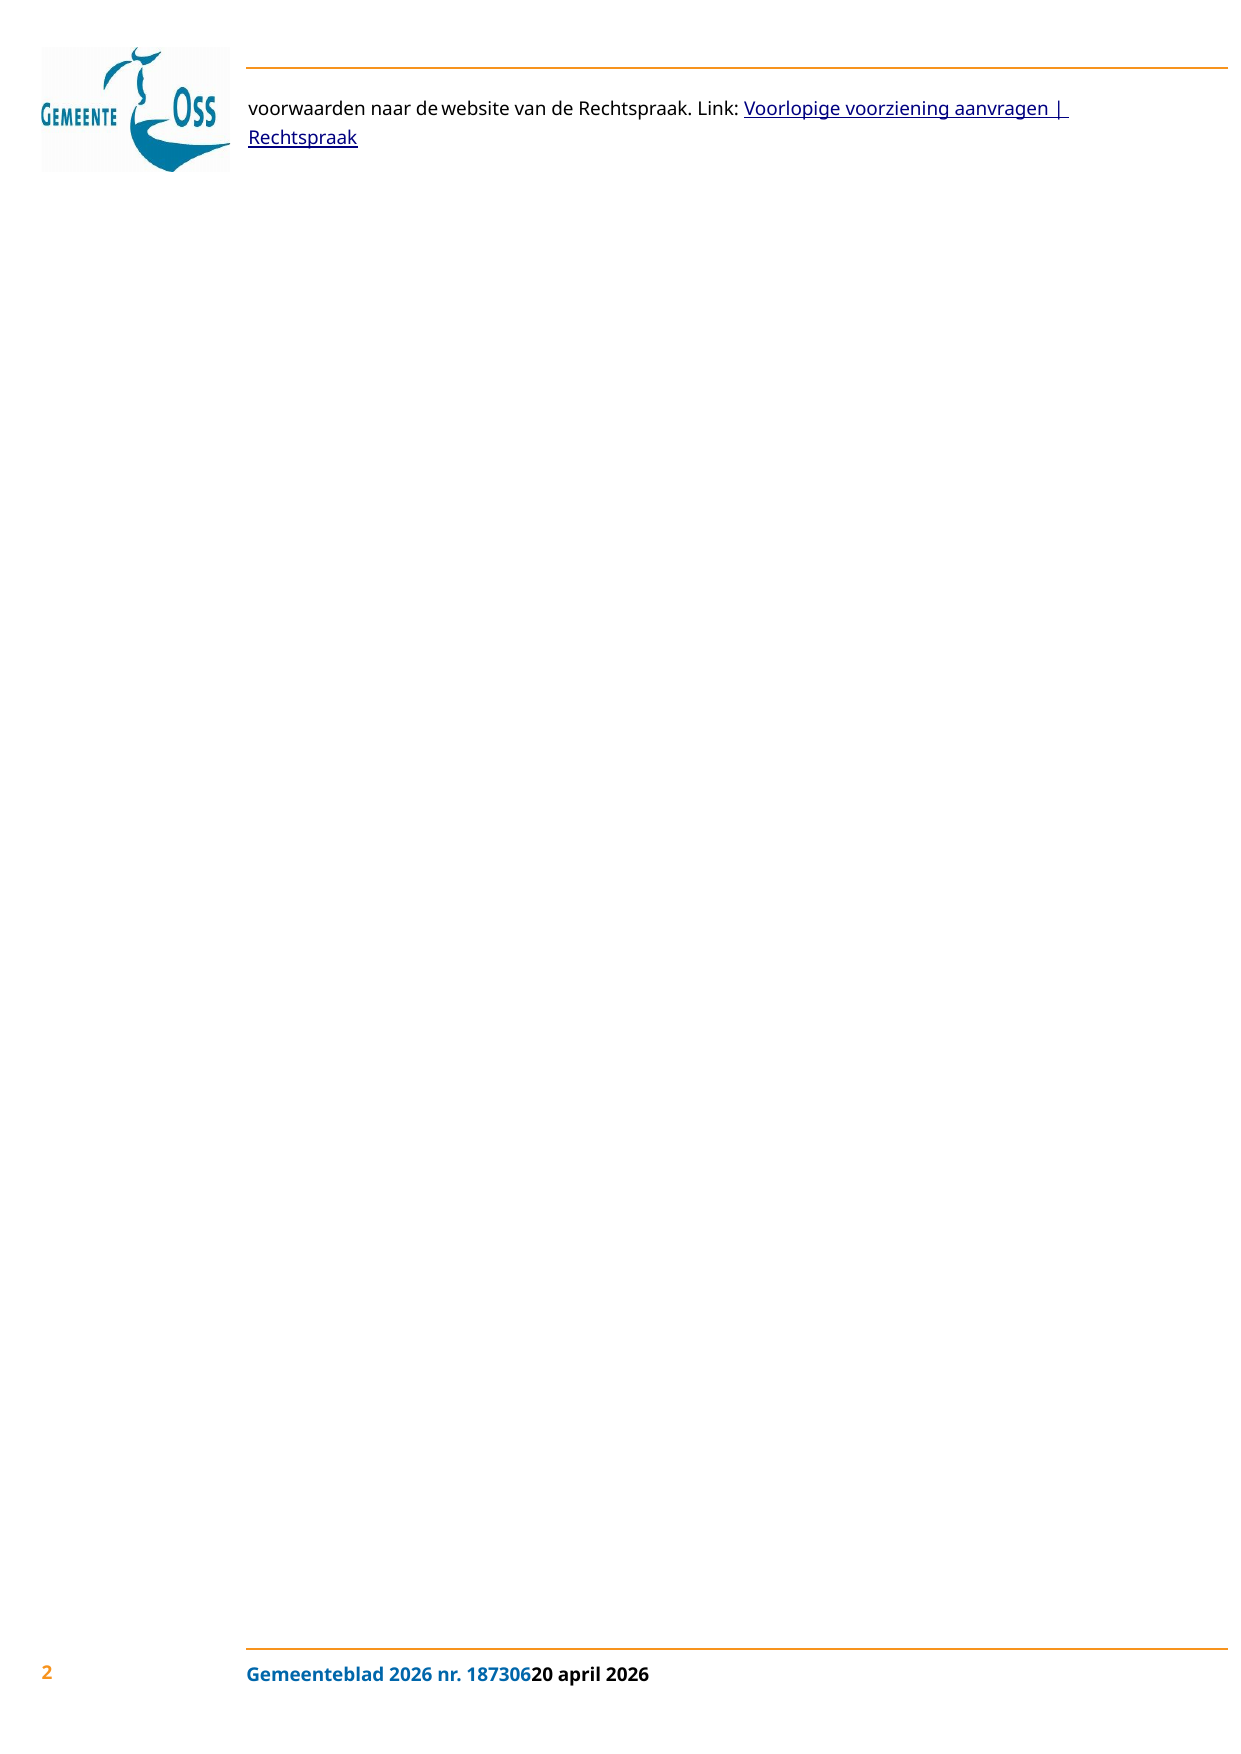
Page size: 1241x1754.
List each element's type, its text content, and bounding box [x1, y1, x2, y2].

text voorwaarden naar de website van de Rechtspraak. Link: Voorlopige voorziening aanvragen | Rechtspraak [248, 95, 1152, 150]
picture [41, 47, 231, 172]
